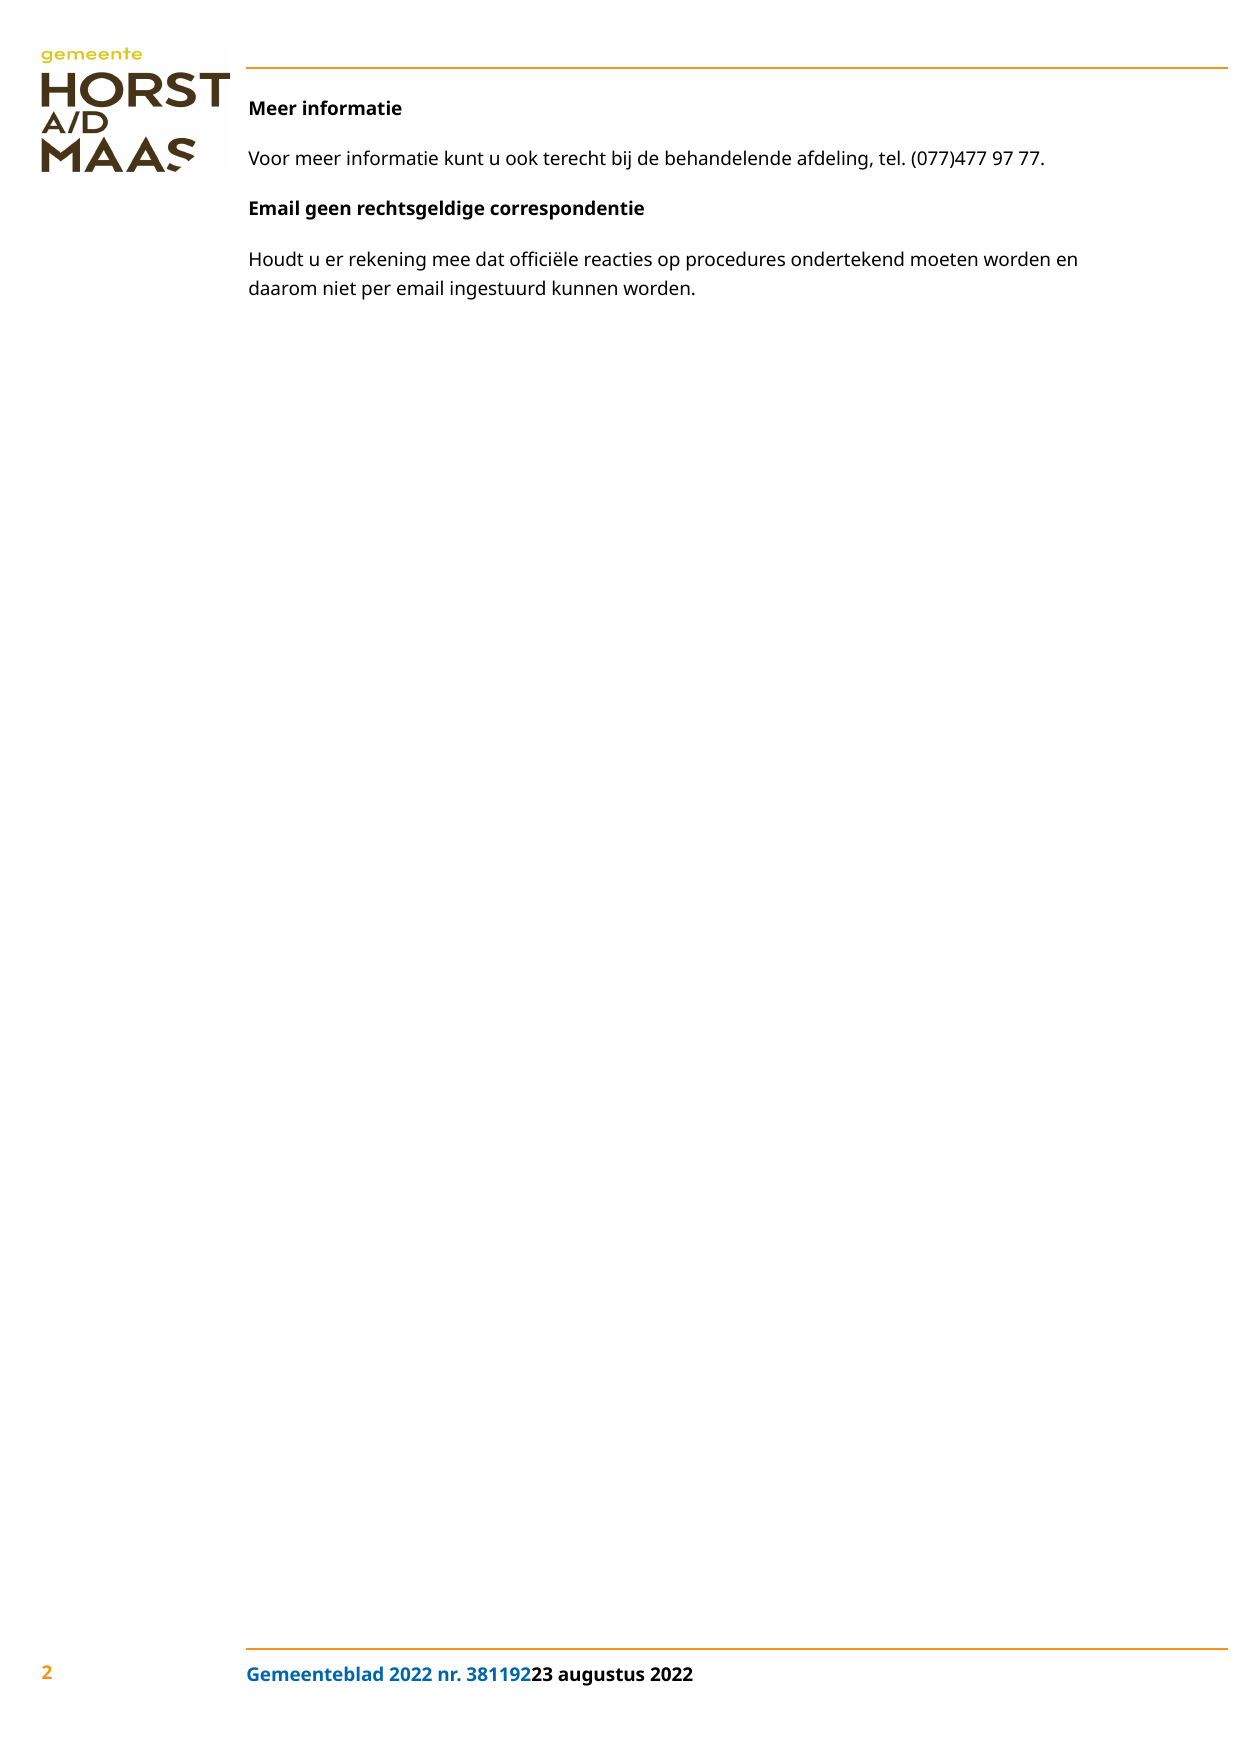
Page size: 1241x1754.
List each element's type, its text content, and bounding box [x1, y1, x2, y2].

text Email geen rechtsgeldige correspondentie [248, 196, 1152, 221]
text Houdt u er rekening mee dat officiële reacties op procedures ondertekend moeten worden en daarom niet per email ingestuurd kunnen worden. [248, 246, 1152, 301]
picture [41, 47, 231, 172]
text Voor meer informatie kunt u ook terecht bij de behandelende afdeling, tel. (077)477 97 77. [248, 145, 1152, 171]
text Meer informatie [248, 95, 1152, 121]
